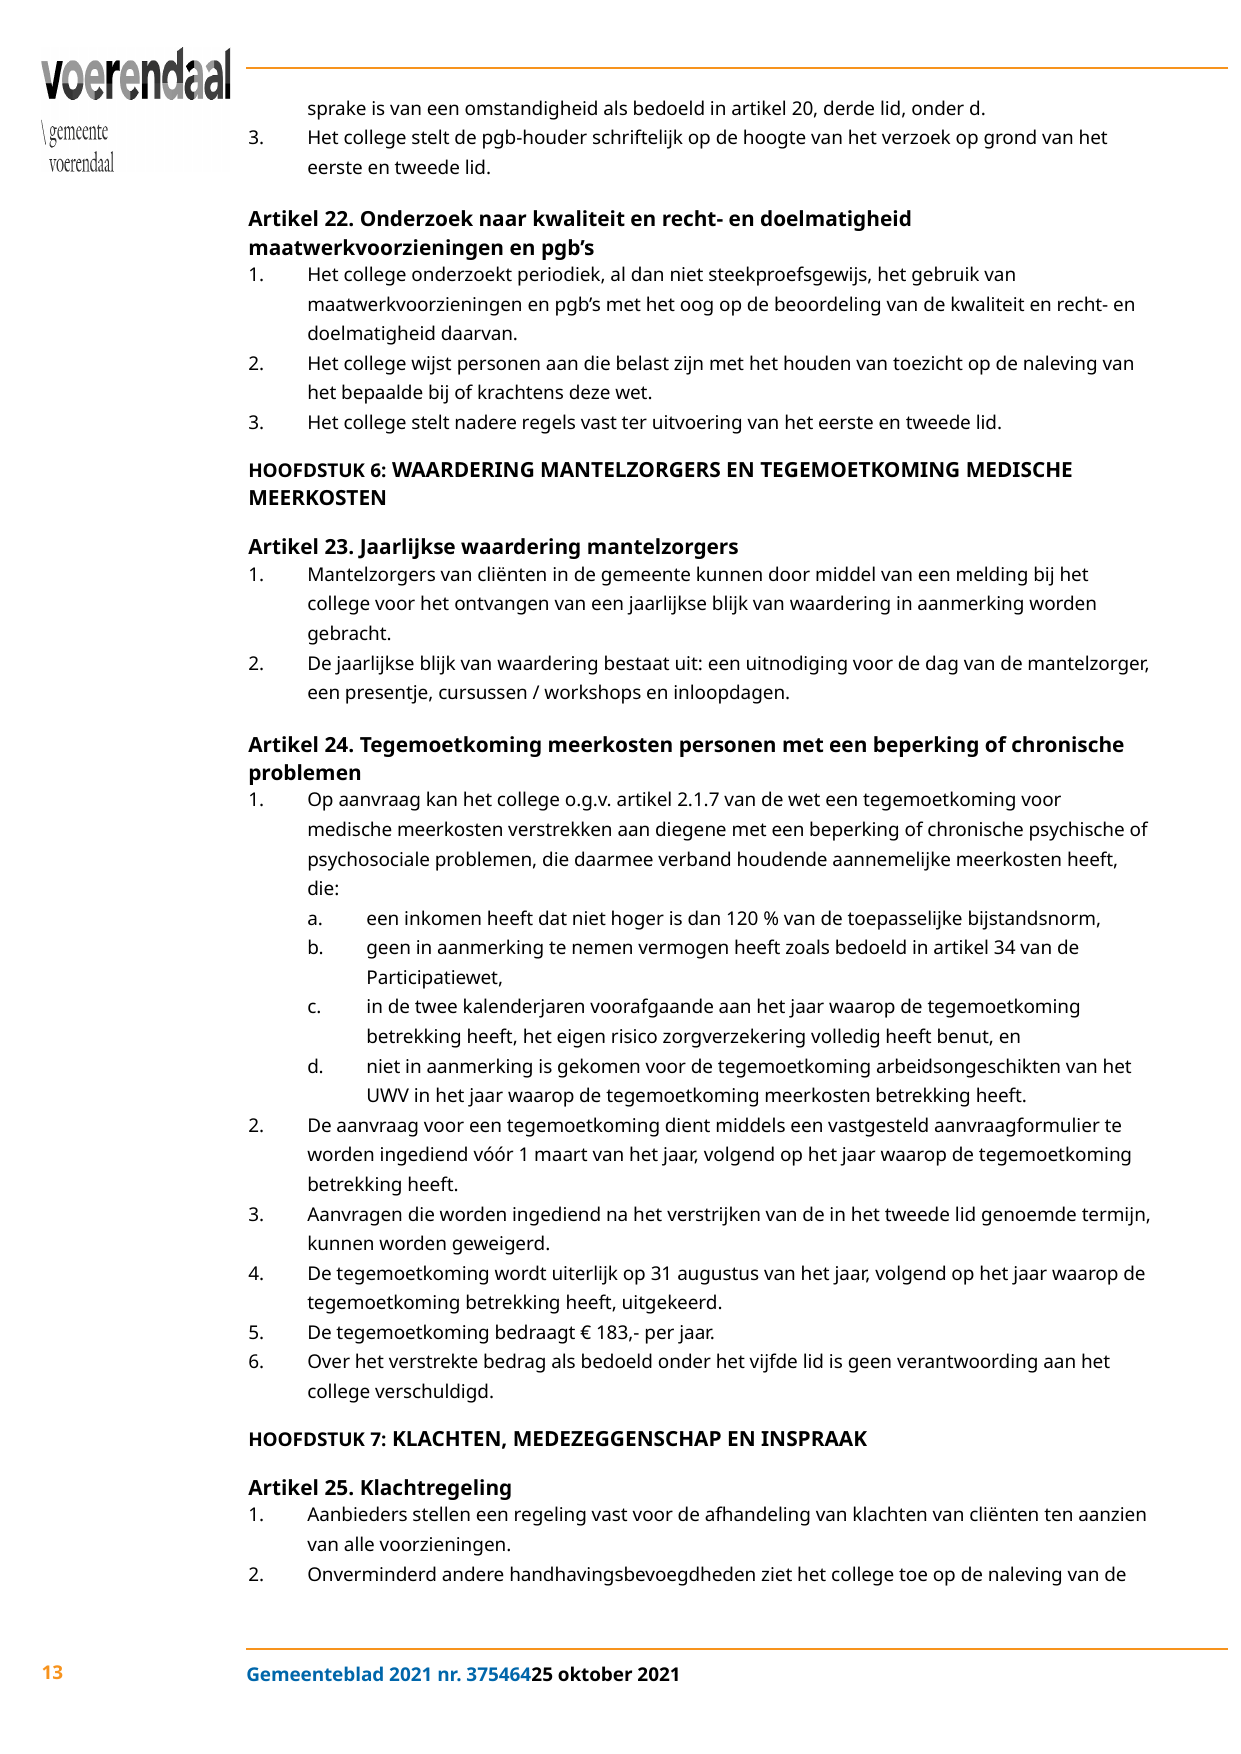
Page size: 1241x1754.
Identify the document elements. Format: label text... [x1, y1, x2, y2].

list Aanvragen die worden ingediend na het verstrijken van de in het tweede lid genoemde termijn, kunnen worden geweigerd. [248, 1201, 1152, 1256]
text Artikel 25. Klachtregeling [248, 1473, 1152, 1502]
list Het college onderzoekt periodiek, al dan niet steekproefsgewijs, het gebruik van maatwerkvoorzieningen en pgb’s met het oog op de beoordeling van de kwaliteit en recht- en doelmatigheid daarvan. [248, 261, 1152, 346]
list niet in aanmerking is gekomen voor de tegemoetkoming arbeidsongeschikten van het UWV in het jaar waarop de tegemoetkoming meerkosten betrekking heeft. [307, 1053, 1152, 1108]
text Artikel 24. Tegemoetkoming meerkosten personen met een beperking of chronische problemen [248, 730, 1152, 787]
list Het college stelt nadere regels vast ter uitvoering van het eerste en tweede lid. [248, 409, 1152, 435]
list De aanvraag voor een tegemoetkoming dient middels een vastgesteld aanvraagformulier te worden ingediend vóór 1 maart van het jaar, volgend op het jaar waarop de tegemoetkoming betrekking heeft. [248, 1112, 1152, 1197]
list sprake is van een omstandigheid als bedoeld in artikel 20, derde lid, onder d. [248, 95, 1152, 121]
list De tegemoetkoming wordt uiterlijk op 31 augustus van het jaar, volgend op het jaar waarop de tegemoetkoming betrekking heeft, uitgekeerd. [248, 1260, 1152, 1315]
list een inkomen heeft dat niet hoger is dan 120 % van de toepasselijke bijstandsnorm, [307, 905, 1152, 931]
list De jaarlijkse blijk van waardering bestaat uit: een uitnodiging voor de dag van de mantelzorger, een presentje, cursussen / workshops en inloopdagen. [248, 650, 1152, 705]
list Het college stelt de pgb-houder schriftelijk op de hoogte van het verzoek op grond van het eerste en tweede lid. [248, 124, 1152, 180]
list Op aanvraag kan het college o.g.v. artikel 2.1.7 van de wet een tegemoetkoming voor medische meerkosten verstrekken aan diegene met een beperking of chronische psychische of psychosociale problemen, die daarmee verband houdende aannemelijke meerkosten heeft, die: [248, 787, 1152, 901]
text Artikel 23. Jaarlijkse waardering mantelzorgers [248, 532, 1152, 561]
list Aanbieders stellen een regeling vast voor de afhandeling van klachten van cliënten ten aanzien van alle voorzieningen. [248, 1502, 1152, 1557]
list geen in aanmerking te nemen vermogen heeft zoals bedoeld in artikel 34 van de Participatiewet, [307, 934, 1152, 990]
list Over het verstrekte bedrag als bedoeld onder het vijfde lid is geen verantwoording aan het college verschuldigd. [248, 1349, 1152, 1404]
text HOOFDSTUK 6: WAARDERING MANTELZORGERS EN TEGEMOETKOMING MEDISCHE MEERKOSTEN [248, 455, 1152, 512]
list in de twee kalenderjaren voorafgaande aan het jaar waarop de tegemoetkoming betrekking heeft, het eigen risico zorgverzekering volledig heeft benut, en [307, 994, 1152, 1049]
picture [41, 47, 231, 172]
list De tegemoetkoming bedraagt € 183,- per jaar. [248, 1319, 1152, 1345]
text HOOFDSTUK 7: KLACHTEN, MEDEZEGGENSCHAP EN INSPRAAK [248, 1424, 1152, 1452]
text Artikel 22. Onderzoek naar kwaliteit en recht- en doelmatigheid maatwerkvoorzieningen en pgb’s [248, 204, 1152, 261]
list Onverminderd andere handhavingsbevoegdheden ziet het college toe op de naleving van de [248, 1561, 1152, 1586]
list Mantelzorgers van cliënten in de gemeente kunnen door middel van een melding bij het college voor het ontvangen van een jaarlijkse blijk van waardering in aanmerking worden gebracht. [248, 561, 1152, 646]
list Het college wijst personen aan die belast zijn met het houden van toezicht op de naleving van het bepaalde bij of krachtens deze wet. [248, 350, 1152, 405]
